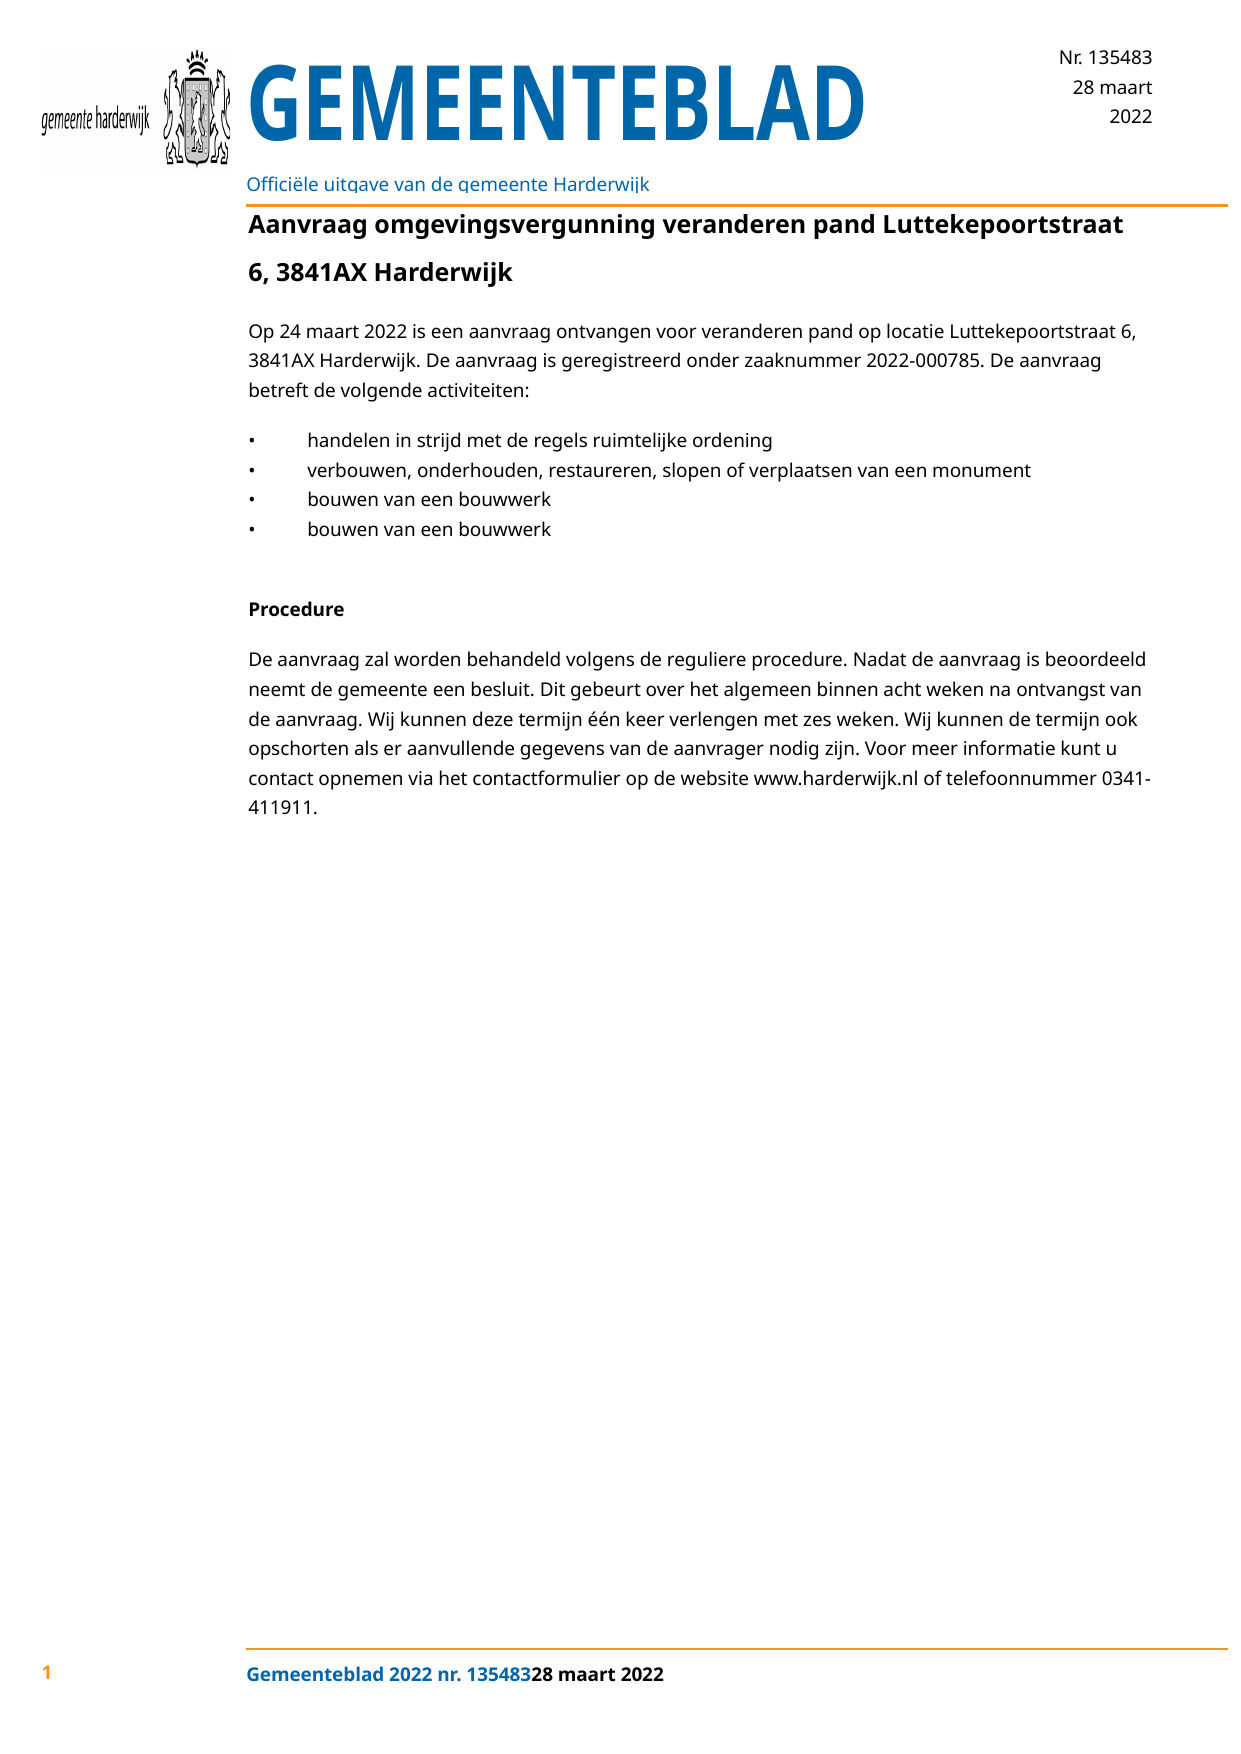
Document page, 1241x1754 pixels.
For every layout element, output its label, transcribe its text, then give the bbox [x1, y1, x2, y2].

list bouwen van een bouwwerk [248, 487, 1152, 512]
list verbouwen, onderhouden, restaureren, slopen of verplaatsen van een monument [248, 457, 1152, 483]
picture [41, 47, 231, 172]
list bouwen van een bouwwerk [248, 516, 1152, 542]
list handelen in strijd met de regels ruimtelijke ordening [248, 427, 1152, 453]
text Procedure [248, 596, 1152, 622]
text De aanvraag zal worden behandeld volgens de reguliere procedure. Nadat de aanvraag is beoordeeld neemt de gemeente een besluit. Dit gebeurt over het algemeen binnen acht weken na ontvangst van de aanvraag. Wij kunnen deze termijn één keer verlengen met zes weken. Wij kunnen de termijn ook opschorten als er aanvullende gegevens van de aanvrager nodig zijn. Voor meer informatie kunt u contact opnemen via het contactformulier op de website www.harderwijk.nl of telefoonnummer 0341-411911. [248, 647, 1152, 820]
text Aanvraag omgevingsvergunning veranderen pand Luttekepoortstraat 6, 3841AX Harderwijk [248, 207, 1152, 288]
text Op 24 maart 2022 is een aanvraag ontvangen voor veranderen pand op locatie Luttekepoortstraat 6, 3841AX Harderwijk. De aanvraag is geregistreerd onder zaaknummer 2022-000785. De aanvraag betreft de volgende activiteiten: [248, 318, 1152, 403]
